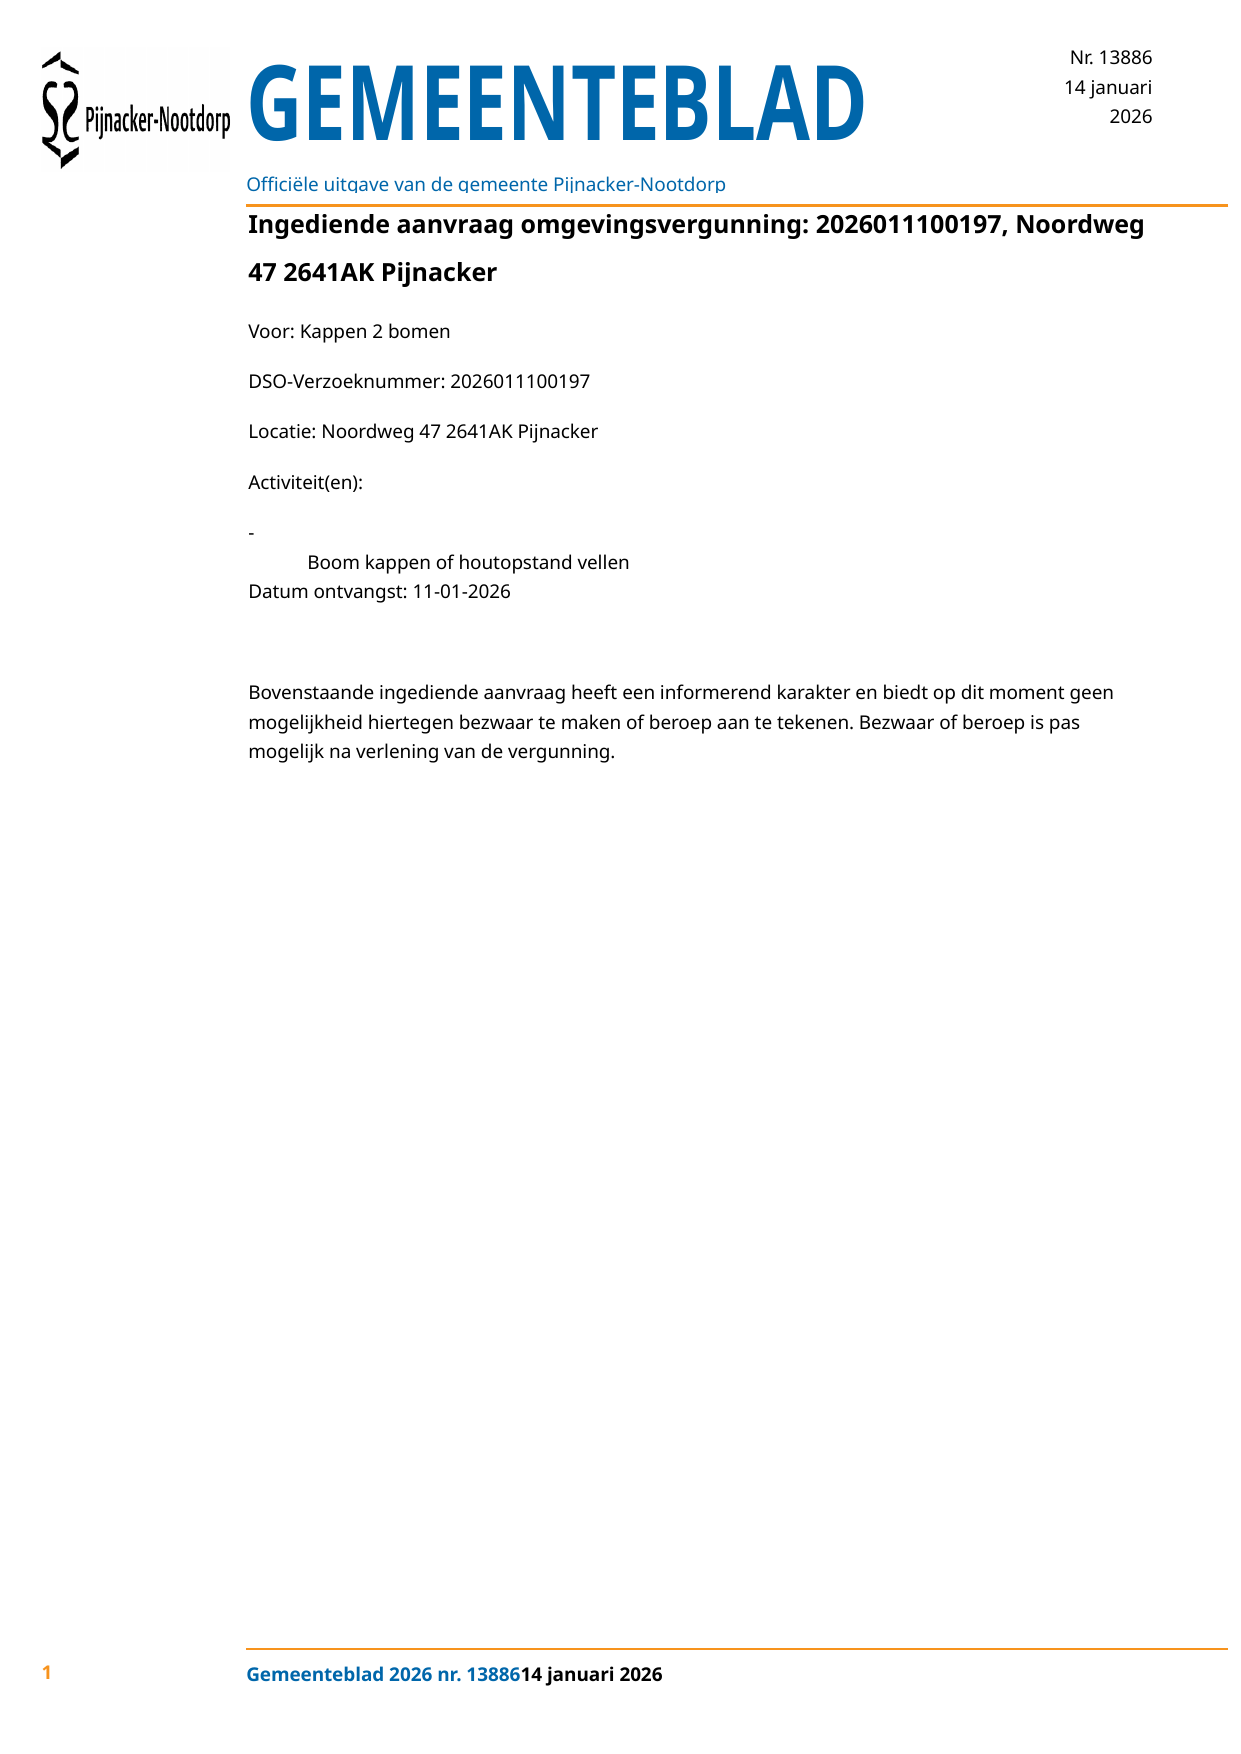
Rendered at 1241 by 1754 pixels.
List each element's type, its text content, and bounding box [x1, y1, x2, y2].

text Locatie: Noordweg 47 2641AK Pijnacker [248, 419, 1152, 444]
picture [41, 47, 231, 172]
text DSO-Verzoeknummer: 2026011100197 [248, 368, 1152, 394]
text Ingediende aanvraag omgevingsvergunning: 2026011100197, Noordweg 47 2641AK Pijnacker [248, 207, 1152, 288]
text Datum ontvangst: 11-01-2026 [248, 579, 1152, 604]
text Activiteit(en): [248, 469, 1152, 495]
text Bovenstaande ingediende aanvraag heeft een informerend karakter en biedt op dit moment geen mogelijkheid hiertegen bezwaar te maken of beroep aan te tekenen. Bezwaar of beroep is pas mogelijk na verlening van de vergunning. [248, 679, 1152, 764]
list Boom kappen of houtopstand vellen [248, 549, 1152, 575]
text Voor: Kappen 2 bomen [248, 318, 1152, 344]
